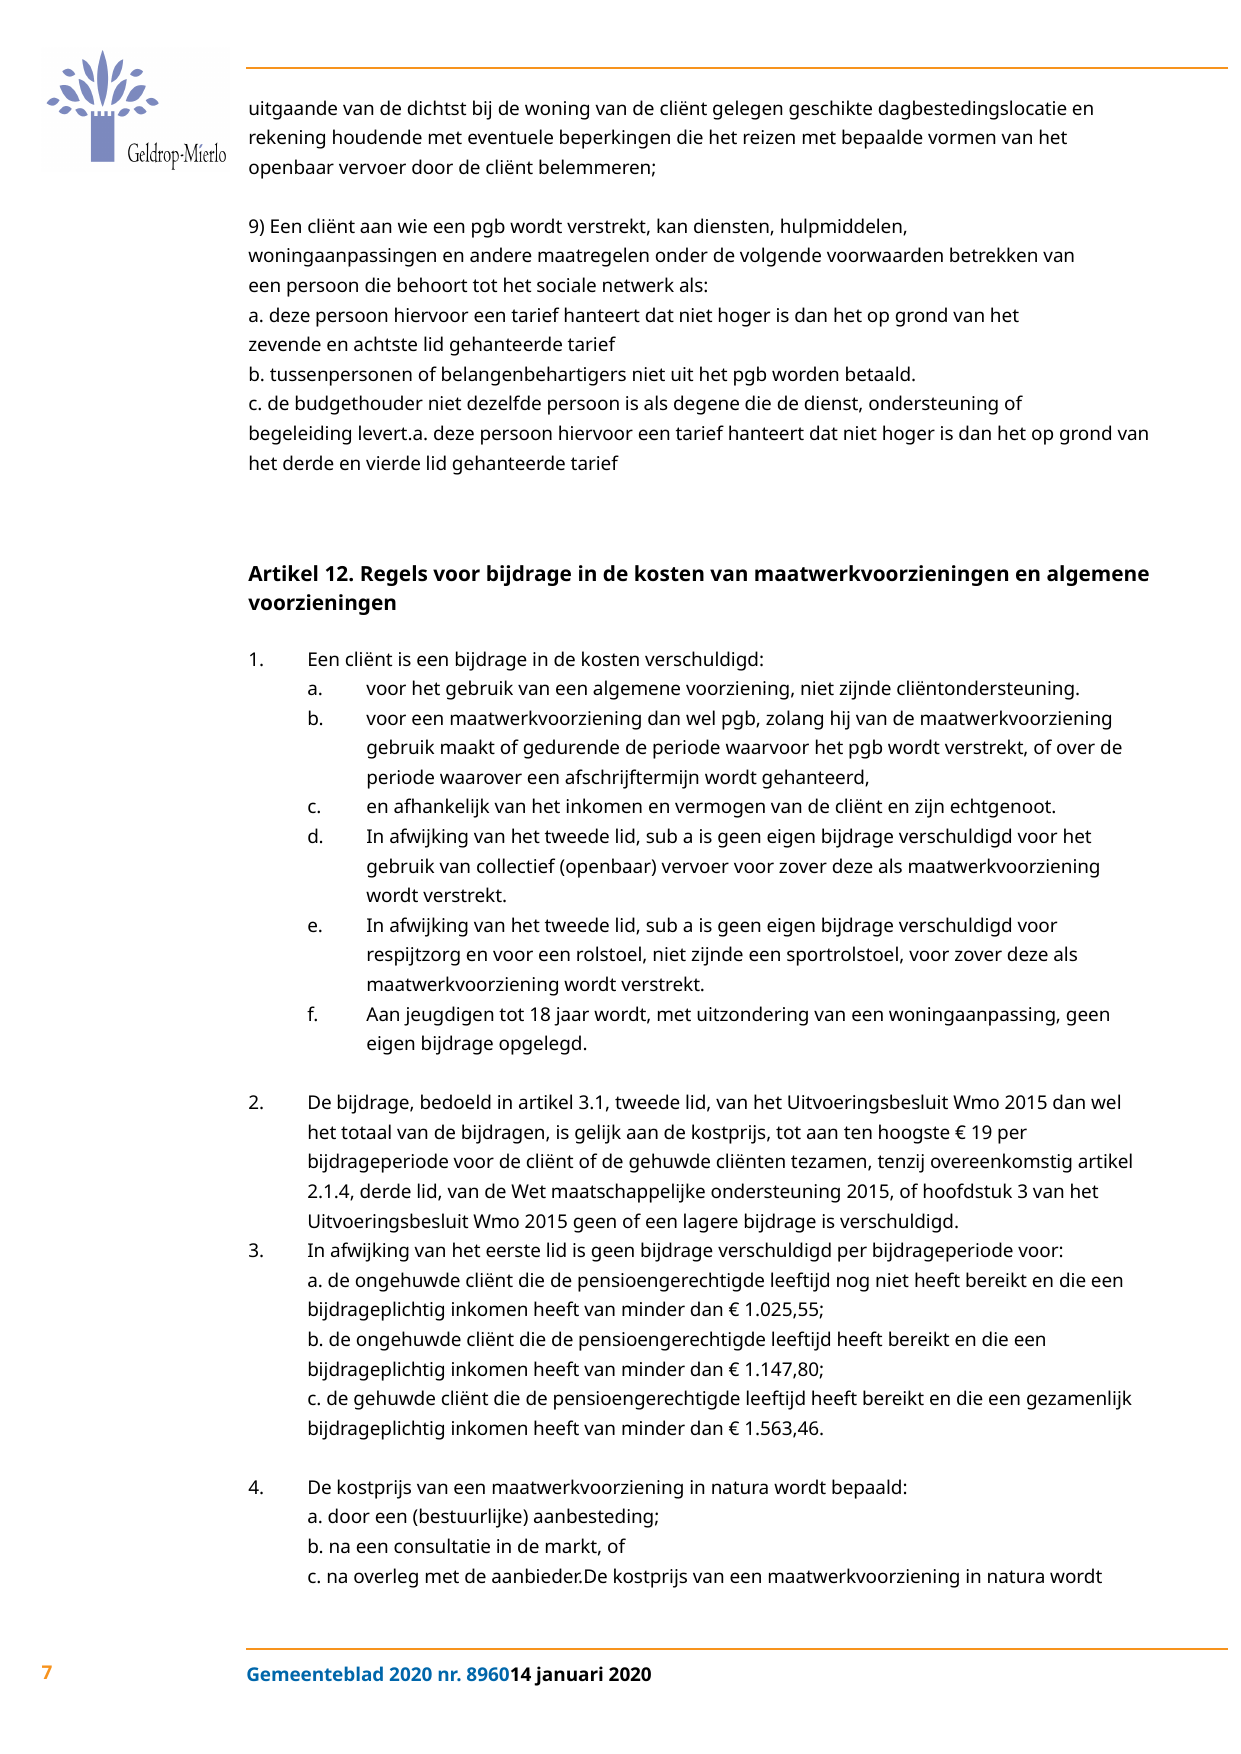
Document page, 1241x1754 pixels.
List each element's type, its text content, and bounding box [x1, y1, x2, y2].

list voor een maatwerkvoorziening dan wel pgb, zolang hij van de maatwerkvoorziening gebruik maakt of gedurende de periode waarvoor het pgb wordt verstrekt, of over de periode waarover een afschrijftermijn wordt gehanteerd, [307, 705, 1152, 790]
text a. deze persoon hiervoor een tarief hanteert dat niet hoger is dan het op grond van het [248, 302, 1152, 328]
list c. na overleg met de aanbieder.De kostprijs van een maatwerkvoorziening in natura wordt [248, 1563, 1152, 1589]
text c. de budgethouder niet dezelfde persoon is als degene die de dienst, ondersteuning of [248, 391, 1152, 416]
picture [41, 47, 231, 172]
list voor het gebruik van een algemene voorziening, niet zijnde cliëntondersteuning. [307, 675, 1152, 701]
list De kostprijs van een maatwerkvoorziening in natura wordt bepaald: [248, 1474, 1152, 1500]
list b. de ongehuwde cliënt die de pensioengerechtigde leeftijd heeft bereikt en die een [248, 1326, 1152, 1352]
list De bijdrage, bedoeld in artikel 3.1, tweede lid, van het Uitvoeringsbesluit Wmo 2015 dan wel het totaal van de bijdragen, is gelijk aan de kostprijs, tot aan ten hoogste € 19 per [248, 1089, 1152, 1145]
text zevende en achtste lid gehanteerde tarief [248, 331, 1152, 357]
text begeleiding levert.a. deze persoon hiervoor een tarief hanteert dat niet hoger is dan het op grond van het derde en vierde lid gehanteerde tarief [248, 420, 1152, 476]
list a. door een (bestuurlijke) aanbesteding; [248, 1504, 1152, 1529]
list en afhankelijk van het inkomen en vermogen van de cliënt en zijn echtgenoot. [307, 794, 1152, 819]
text woningaanpassingen en andere maatregelen onder de volgende voorwaarden betrekken van [248, 243, 1152, 268]
list Aan jeugdigen tot 18 jaar wordt, met uitzondering van een woningaanpassing, geen eigen bijdrage opgelegd. [307, 1001, 1152, 1056]
text b. tussenpersonen of belangenbehartigers niet uit het pgb worden betaald. [248, 361, 1152, 387]
text 9) Een cliënt aan wie een pgb wordt verstrekt, kan diensten, hulpmiddelen, [248, 213, 1152, 239]
list In afwijking van het tweede lid, sub a is geen eigen bijdrage verschuldigd voor het gebruik van collectief (openbaar) vervoer voor zover deze als maatwerkvoorziening wordt verstrekt. [307, 823, 1152, 908]
list b. na een consultatie in de markt, of [248, 1533, 1152, 1559]
list bijdrageplichtig inkomen heeft van minder dan € 1.147,80; [248, 1356, 1152, 1382]
list bijdrageperiode voor de cliënt of de gehuwde cliënten tezamen, tenzij overeenkomstig artikel 2.1.4, derde lid, van de Wet maatschappelijke ondersteuning 2015, of hoofdstuk 3 van het Uitvoeringsbesluit Wmo 2015 geen of een lagere bijdrage is verschuldigd. [248, 1149, 1152, 1234]
list c. de gehuwde cliënt die de pensioengerechtigde leeftijd heeft bereikt en die een gezamenlijk bijdrageplichtig inkomen heeft van minder dan € 1.563,46. [248, 1385, 1152, 1441]
list In afwijking van het tweede lid, sub a is geen eigen bijdrage verschuldigd voor respijtzorg en voor een rolstoel, niet zijnde een sportrolstoel, voor zover deze als maatwerkvoorziening wordt verstrekt. [307, 912, 1152, 997]
text uitgaande van de dichtst bij de woning van de cliënt gelegen geschikte dagbestedingslocatie en rekening houdende met eventuele beperkingen die het reizen met bepaalde vormen van het openbaar vervoer door de cliënt belemmeren; [248, 95, 1152, 180]
list a. de ongehuwde cliënt die de pensioengerechtigde leeftijd nog niet heeft bereikt en die een bijdrageplichtig inkomen heeft van minder dan € 1.025,55; [248, 1267, 1152, 1322]
list Een cliënt is een bijdrage in de kosten verschuldigd: [248, 646, 1152, 672]
text een persoon die behoort tot het sociale netwerk als: [248, 272, 1152, 298]
text Artikel 12. Regels voor bijdrage in de kosten van maatwerkvoorzieningen en algemene voorzieningen [248, 559, 1152, 616]
list In afwijking van het eerste lid is geen bijdrage verschuldigd per bijdrageperiode voor: [248, 1237, 1152, 1263]
